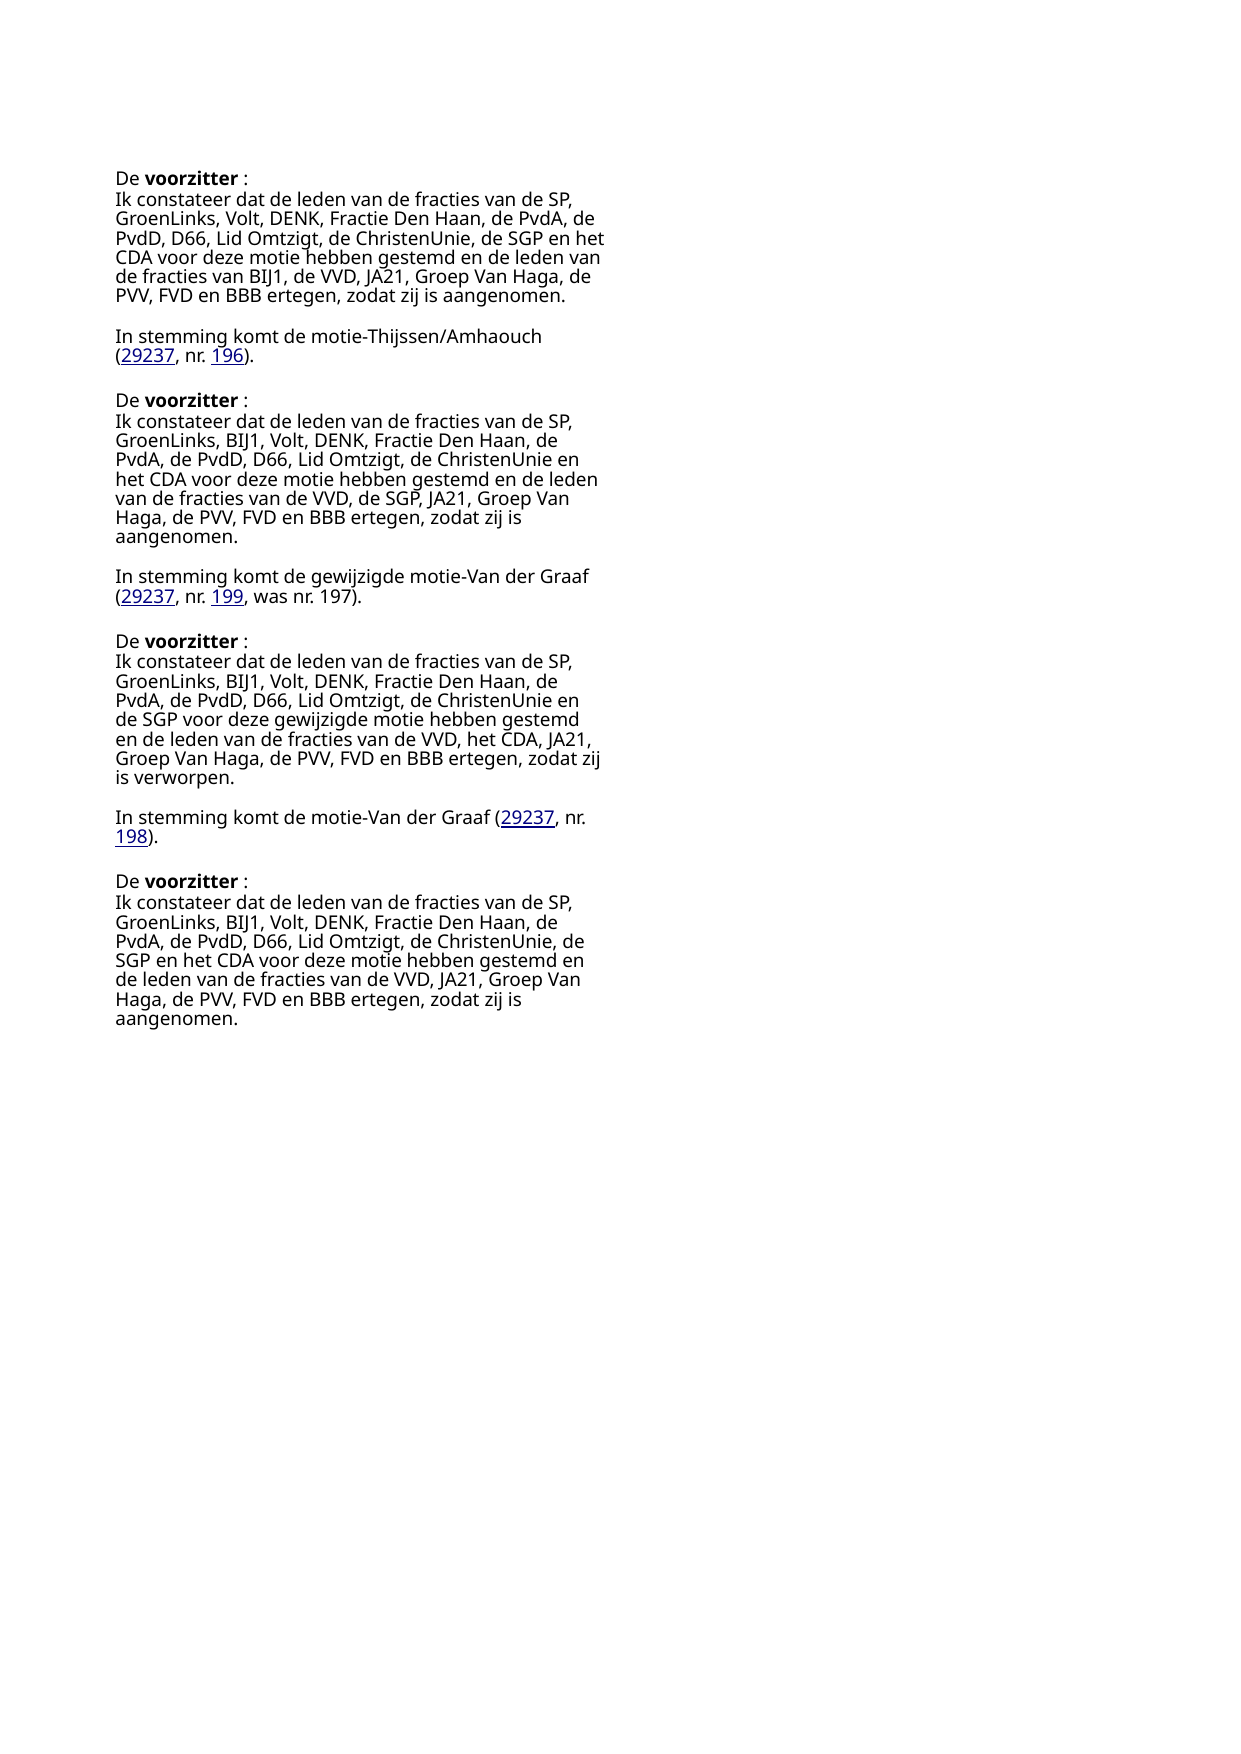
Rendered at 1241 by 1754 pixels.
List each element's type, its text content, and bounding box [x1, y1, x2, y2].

text Ik constateer dat de leden van de fracties van de SP, GroenLinks, Volt, DENK, Fractie Den Haan, de PvdA, de PvdD, D66, Lid Omtzigt, de ChristenUnie, de SGP en het CDA voor deze motie hebben gestemd en de leden van de fracties van BIJ1, de VVD, JA21, Groep Van Haga, de PVV, FVD en BBB ertegen, zodat zij is aangenomen. [115, 191, 605, 307]
text De voorzitter : [115, 387, 605, 413]
text De voorzitter : [115, 165, 605, 191]
text In stemming komt de motie-Van der Graaf (29237, nr. 198). [115, 809, 605, 848]
text Ik constateer dat de leden van de fracties van de SP, GroenLinks, BIJ1, Volt, DENK, Fractie Den Haan, de PvdA, de PvdD, D66, Lid Omtzigt, de ChristenUnie en de SGP voor deze gewijzigde motie hebben gestemd en de leden van de fracties van de VVD, het CDA, JA21, Groep Van Haga, de PVV, FVD en BBB ertegen, zodat zij is verworpen. [115, 653, 605, 788]
text De voorzitter : [115, 869, 605, 894]
text De voorzitter : [115, 628, 605, 653]
text Ik constateer dat de leden van de fracties van de SP, GroenLinks, BIJ1, Volt, DENK, Fractie Den Haan, de PvdA, de PvdD, D66, Lid Omtzigt, de ChristenUnie, de SGP en het CDA voor deze motie hebben gestemd en de leden van de fracties van de VVD, JA21, Groep Van Haga, de PVV, FVD en BBB ertegen, zodat zij is aangenomen. [115, 894, 605, 1029]
text In stemming komt de motie-Thijssen/Amhaouch (29237, nr. 196). [115, 328, 605, 366]
text In stemming komt de gewijzigde motie-Van der Graaf (29237, nr. 199, was nr. 197). [115, 568, 605, 607]
text Ik constateer dat de leden van de fracties van de SP, GroenLinks, BIJ1, Volt, DENK, Fractie Den Haan, de PvdA, de PvdD, D66, Lid Omtzigt, de ChristenUnie en het CDA voor deze motie hebben gestemd en de leden van de fracties van de VVD, de SGP, JA21, Groep Van Haga, de PVV, FVD en BBB ertegen, zodat zij is aangenomen. [115, 413, 605, 548]
